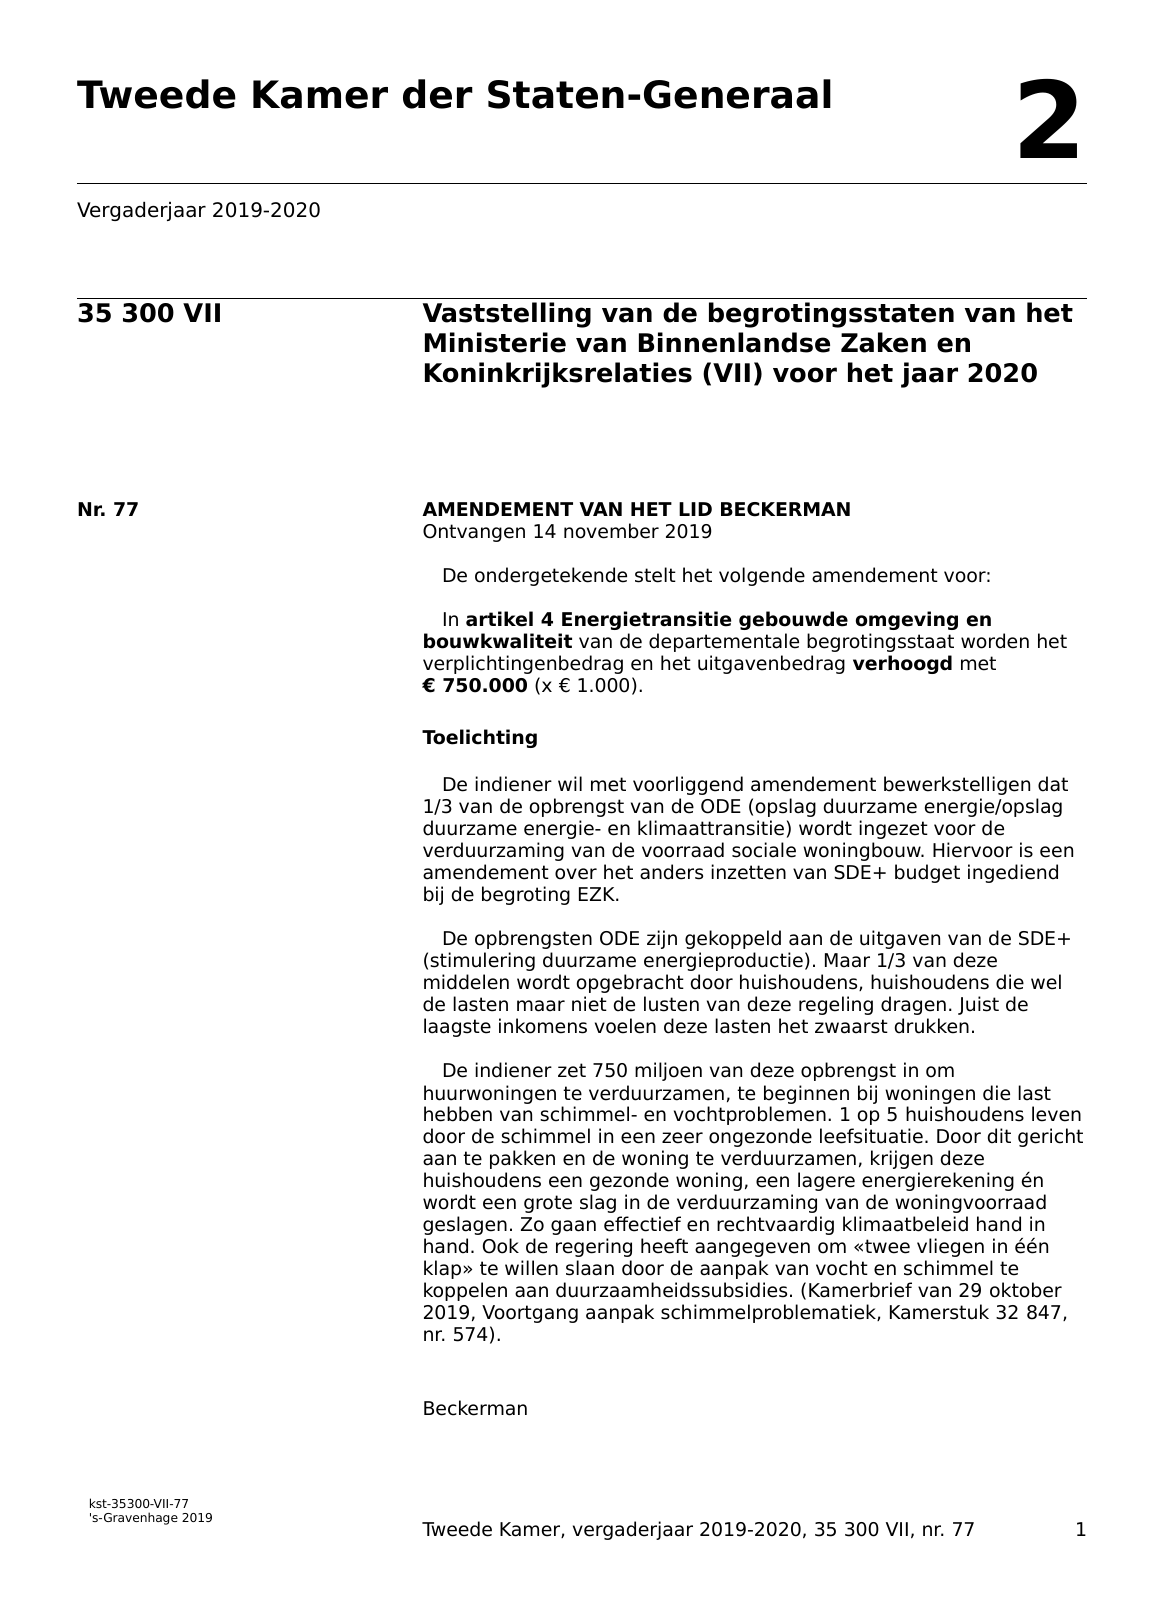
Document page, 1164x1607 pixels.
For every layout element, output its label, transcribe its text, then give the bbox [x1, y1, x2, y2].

subtitle 35 300 VII Vaststelling van de begrotingsstaten van het Ministerie van Binnenlandse Zaken en Koninkrijksrelaties (VII) voor het jaar 2020 [77, 299, 1087, 388]
text De ondergetekende stelt het volgende amendement voor: [422, 565, 1087, 587]
text De indiener zet 750 miljoen van deze opbrengst in om huurwoningen te verduurzamen, te beginnen bij woningen die last hebben van schimmel- en vochtproblemen. 1 op 5 huishoudens leven door de schimmel in een zeer ongezonde leefsituatie. Door dit gericht aan te pakken en de woning te verduurzamen, krijgen deze huishoudens een gezonde woning, een lagere energierekening én wordt een grote slag in de verduurzaming van de woningvoorraad geslagen. Zo gaan effectief en rechtvaardig klimaatbeleid hand in hand. Ook de regering heeft aangegeven om «twee vliegen in één klap» te willen slaan door de aanpak van vocht en schimmel te koppelen aan duurzaamheidssubsidies. (Kamerbrief van 29 oktober 2019, Voortgang aanpak schimmelproblematiek, Kamerstuk 32 847, nr. 574). [422, 1060, 1087, 1346]
table_header Tweede Kamer der Staten-Generaal [77, 59, 886, 183]
subtitle Nr. 77 AMENDEMENT VAN HET LID BECKERMAN [77, 499, 1087, 521]
text kst-35300-VII-77 [88, 1497, 323, 1511]
table_header 2 [886, 59, 1087, 183]
text De opbrengsten ODE zijn gekoppeld aan de uitgaven van de SDE+ (stimulering duurzame energieproductie). Maar 1/3 van deze middelen wordt opgebracht door huishoudens, huishoudens die wel de lasten maar niet de lusten van deze regeling dragen. Juist de laagste inkomens voelen deze lasten het zwaarst drukken. [422, 928, 1087, 1038]
text 's-Gravenhage 2019 [88, 1511, 323, 1525]
text In artikel 4 Energietransitie gebouwde omgeving en bouwkwaliteit van de departementale begrotingsstaat worden het verplichtingenbedrag en het uitgavenbedrag verhoogd met € 750.000 (x € 1.000). [422, 609, 1087, 697]
text Ontvangen 14 november 2019 [422, 521, 1087, 543]
table_cell Vergaderjaar 2019-2020 [77, 184, 1087, 298]
text Beckerman [422, 1376, 1087, 1420]
subtitle Toelichting [422, 727, 1087, 749]
text De indiener wil met voorliggend amendement bewerkstelligen dat 1/3 van de opbrengst van de ODE (opslag duurzame energie/opslag duurzame energie- en klimaattransitie) wordt ingezet voor de verduurzaming van de voorraad sociale woningbouw. Hiervoor is een amendement over het anders inzetten van SDE+ budget ingediend bij de begroting EZK. [422, 774, 1087, 906]
